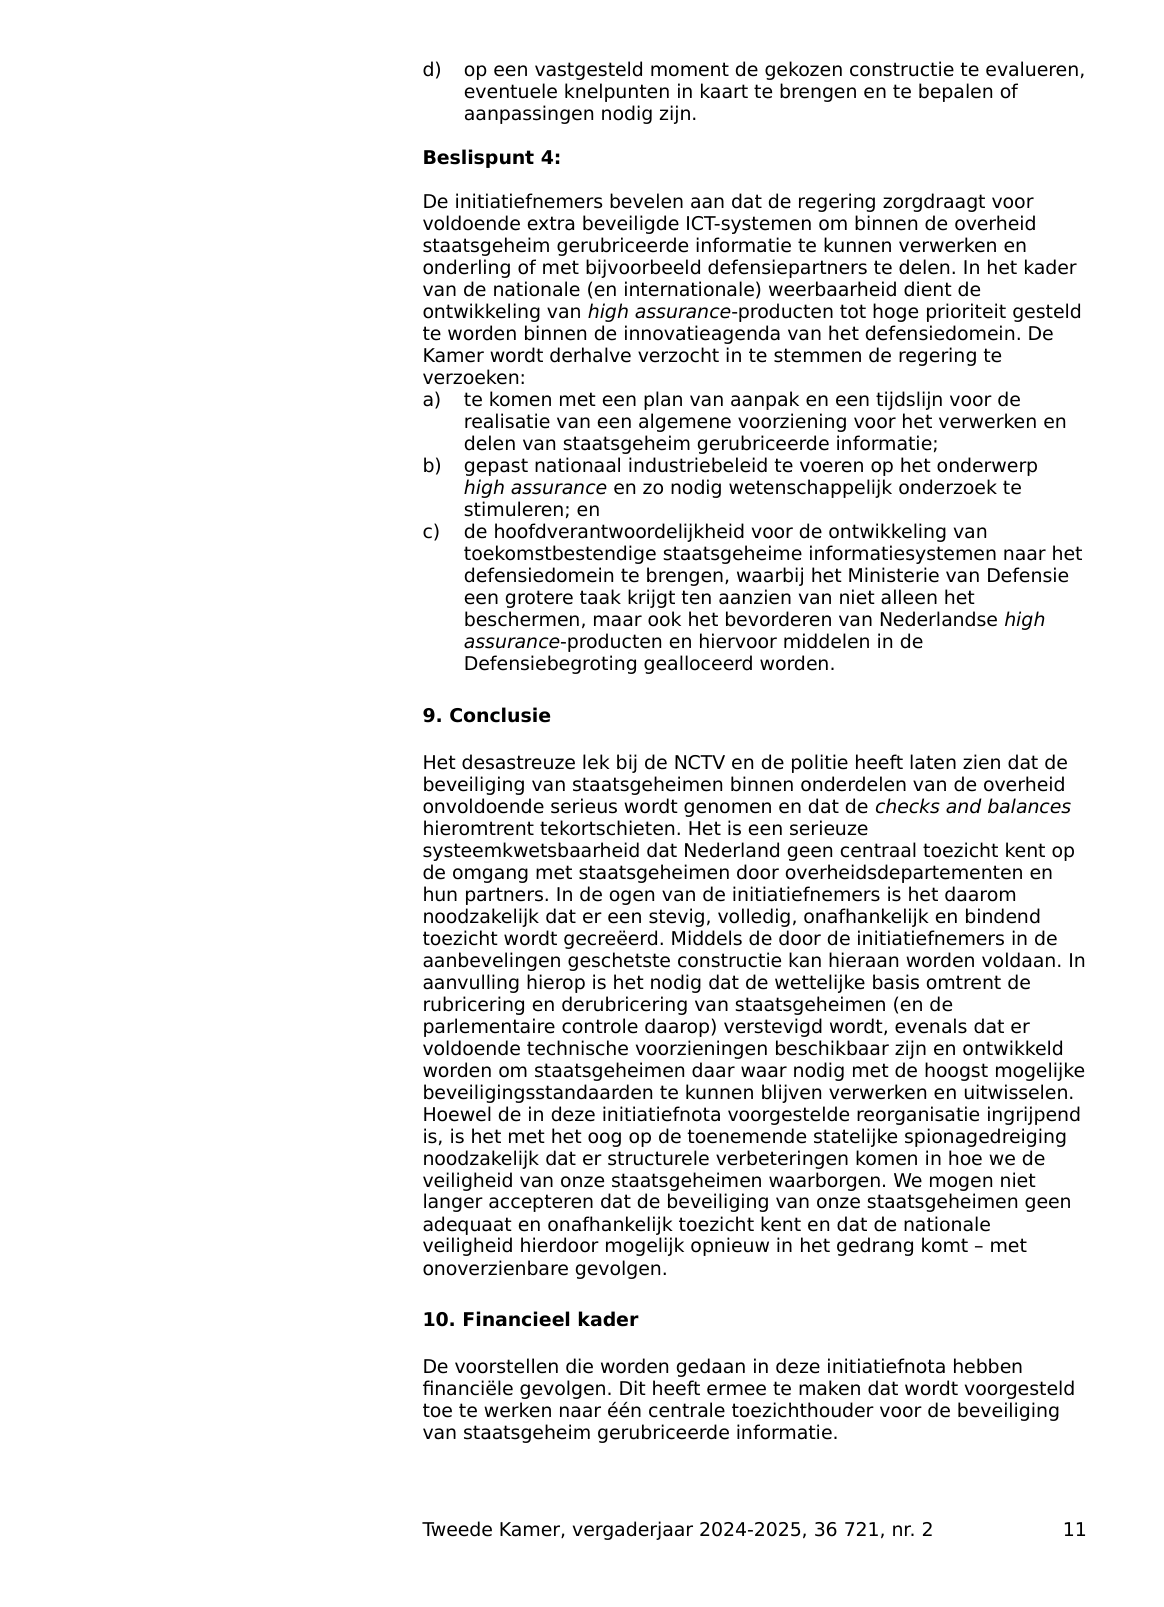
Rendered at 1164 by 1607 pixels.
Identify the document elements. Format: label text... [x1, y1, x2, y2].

text c) de hoofdverantwoordelijkheid voor de ontwikkeling van toekomstbestendige staatsgeheime informatiesystemen naar het defensiedomein te brengen, waarbij het Ministerie van Defensie een grotere taak krijgt ten aanzien van niet alleen het beschermen, maar ook het bevorderen van Nederlandse high assurance-producten en hiervoor middelen in de Defensiebegroting gealloceerd worden. [422, 521, 1087, 675]
text De voorstellen die worden gedaan in deze initiatiefnota hebben financiële gevolgen. Dit heeft ermee te maken dat wordt voorgesteld toe te werken naar één centrale toezichthouder voor de beveiliging van staatsgeheim gerubriceerde informatie. [422, 1356, 1087, 1444]
text d) op een vastgesteld moment de gekozen constructie te evalueren, eventuele knelpunten in kaart te brengen en te bepalen of aanpassingen nodig zijn. [422, 59, 1087, 125]
subtitle 9. Conclusie [422, 705, 1087, 727]
text b) gepast nationaal industriebeleid te voeren op het onderwerp high assurance en zo nodig wetenschappelijk onderzoek te stimuleren; en [422, 455, 1087, 521]
subtitle 10. Financieel kader [422, 1309, 1087, 1331]
subtitle Beslispunt 4: [422, 147, 1087, 169]
text De initiatiefnemers bevelen aan dat de regering zorgdraagt voor voldoende extra beveiligde ICT-systemen om binnen de overheid staatsgeheim gerubriceerde informatie te kunnen verwerken en onderling of met bijvoorbeeld defensiepartners te delen. In het kader van de nationale (en internationale) weerbaarheid dient de ontwikkeling van high assurance-producten tot hoge prioriteit gesteld te worden binnen de innovatieagenda van het defensiedomein. De Kamer wordt derhalve verzocht in te stemmen de regering te verzoeken: [422, 191, 1087, 389]
text Het desastreuze lek bij de NCTV en de politie heeft laten zien dat de beveiliging van staatsgeheimen binnen onderdelen van de overheid onvoldoende serieus wordt genomen en dat de checks and balances hieromtrent tekortschieten. Het is een serieuze systeemkwetsbaarheid dat Nederland geen centraal toezicht kent op de omgang met staatsgeheimen door overheidsdepartementen en hun partners. In de ogen van de initiatiefnemers is het daarom noodzakelijk dat er een stevig, volledig, onafhankelijk en bindend toezicht wordt gecreëerd. Middels de door de initiatiefnemers in de aanbevelingen geschetste constructie kan hieraan worden voldaan. In aanvulling hierop is het nodig dat de wettelijke basis omtrent de rubricering en derubricering van staatsgeheimen (en de parlementaire controle daarop) verstevigd wordt, evenals dat er voldoende technische voorzieningen beschikbaar zijn en ontwikkeld worden om staatsgeheimen daar waar nodig met de hoogst mogelijke beveiligingsstandaarden te kunnen blijven verwerken en uitwisselen. [422, 752, 1087, 1103]
text Hoewel de in deze initiatiefnota voorgestelde reorganisatie ingrijpend is, is het met het oog op de toenemende statelijke spionagedreiging noodzakelijk dat er structurele verbeteringen komen in hoe we de veiligheid van onze staatsgeheimen waarborgen. We mogen niet langer accepteren dat de beveiliging van onze staatsgeheimen geen adequaat en onafhankelijk toezicht kent en dat de nationale veiligheid hierdoor mogelijk opnieuw in het gedrang komt – met onoverzienbare gevolgen. [422, 1103, 1087, 1279]
text a) te komen met een plan van aanpak en een tijdslijn voor de realisatie van een algemene voorziening voor het verwerken en delen van staatsgeheim gerubriceerde informatie; [422, 389, 1087, 455]
